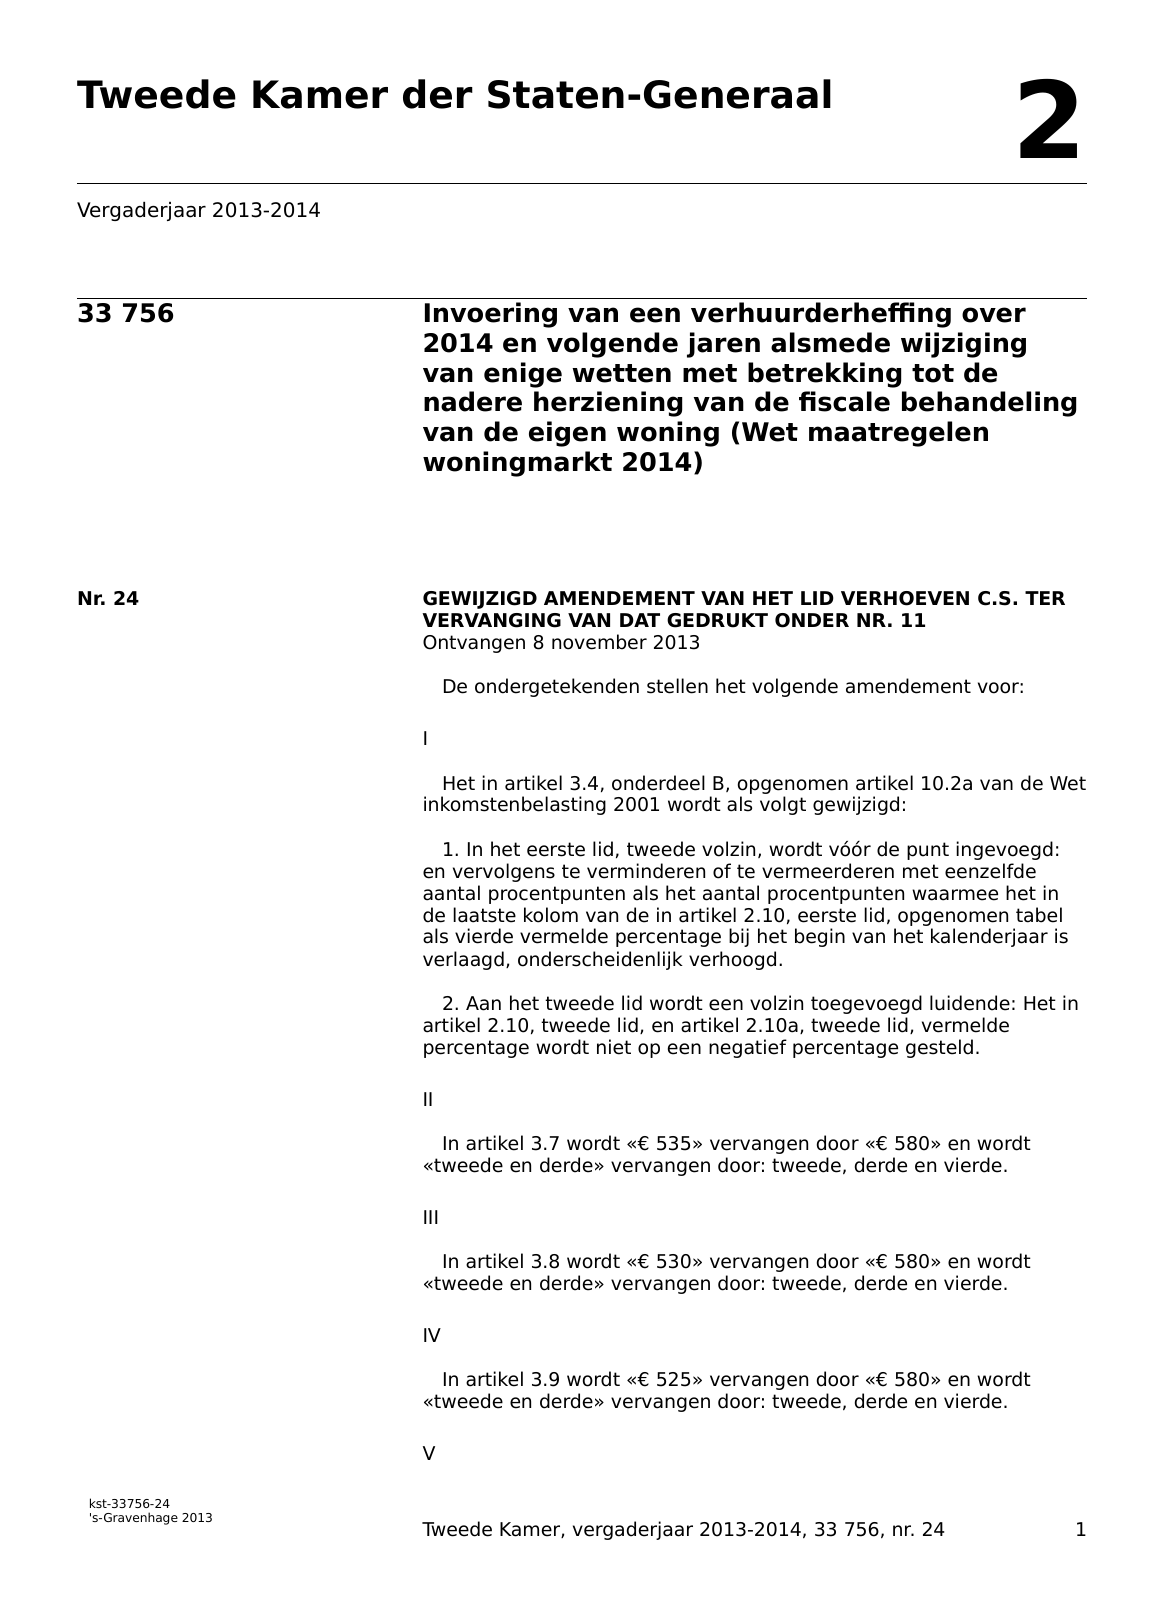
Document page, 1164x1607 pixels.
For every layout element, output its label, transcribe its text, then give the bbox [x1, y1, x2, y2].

text In artikel 3.7 wordt «€ 535» vervangen door «€ 580» en wordt «tweede en derde» vervangen door: tweede, derde en vierde. [422, 1133, 1087, 1177]
text 's-Gravenhage 2013 [88, 1511, 323, 1525]
subtitle IV [422, 1325, 1087, 1347]
text In artikel 3.8 wordt «€ 530» vervangen door «€ 580» en wordt «tweede en derde» vervangen door: tweede, derde en vierde. [422, 1251, 1087, 1295]
text 1. In het eerste lid, tweede volzin, wordt vóór de punt ingevoegd: en vervolgens te verminderen of te vermeerderen met eenzelfde aantal procentpunten als het aantal procentpunten waarmee het in de laatste kolom van de in artikel 2.10, eerste lid, opgenomen tabel als vierde vermelde percentage bij het begin van het kalenderjaar is verlaagd, onderscheidenlijk verhoogd. [422, 838, 1087, 970]
table_header 2 [886, 59, 1087, 183]
subtitle II [422, 1088, 1087, 1111]
table_cell Vergaderjaar 2013-2014 [77, 184, 1087, 298]
text De ondergetekenden stellen het volgende amendement voor: [422, 676, 1087, 698]
text kst-33756-24 [88, 1497, 323, 1511]
text Ontvangen 8 november 2013 [422, 632, 1087, 654]
subtitle Nr. 24 GEWIJZIGD AMENDEMENT VAN HET LID VERHOEVEN C.S. TER VERVANGING VAN DAT GEDRUKT ONDER NR. 11 [77, 588, 1087, 632]
table_header Tweede Kamer der Staten-Generaal [77, 59, 886, 183]
text 2. Aan het tweede lid wordt een volzin toegevoegd luidende: Het in artikel 2.10, tweede lid, en artikel 2.10a, tweede lid, vermelde percentage wordt niet op een negatief percentage gesteld. [422, 993, 1087, 1058]
text Het in artikel 3.4, onderdeel B, opgenomen artikel 10.2a van de Wet inkomstenbelasting 2001 wordt als volgt gewijzigd: [422, 772, 1087, 816]
subtitle 33 756 Invoering van een verhuurderheffing over 2014 en volgende jaren alsmede wijziging van enige wetten met betrekking tot de nadere herziening van de fiscale behandeling van de eigen woning (Wet maatregelen woningmarkt 2014) [77, 299, 1087, 477]
subtitle V [422, 1443, 1087, 1465]
subtitle III [422, 1207, 1087, 1229]
subtitle I [422, 728, 1087, 750]
text In artikel 3.9 wordt «€ 525» vervangen door «€ 580» en wordt «tweede en derde» vervangen door: tweede, derde en vierde. [422, 1369, 1087, 1413]
